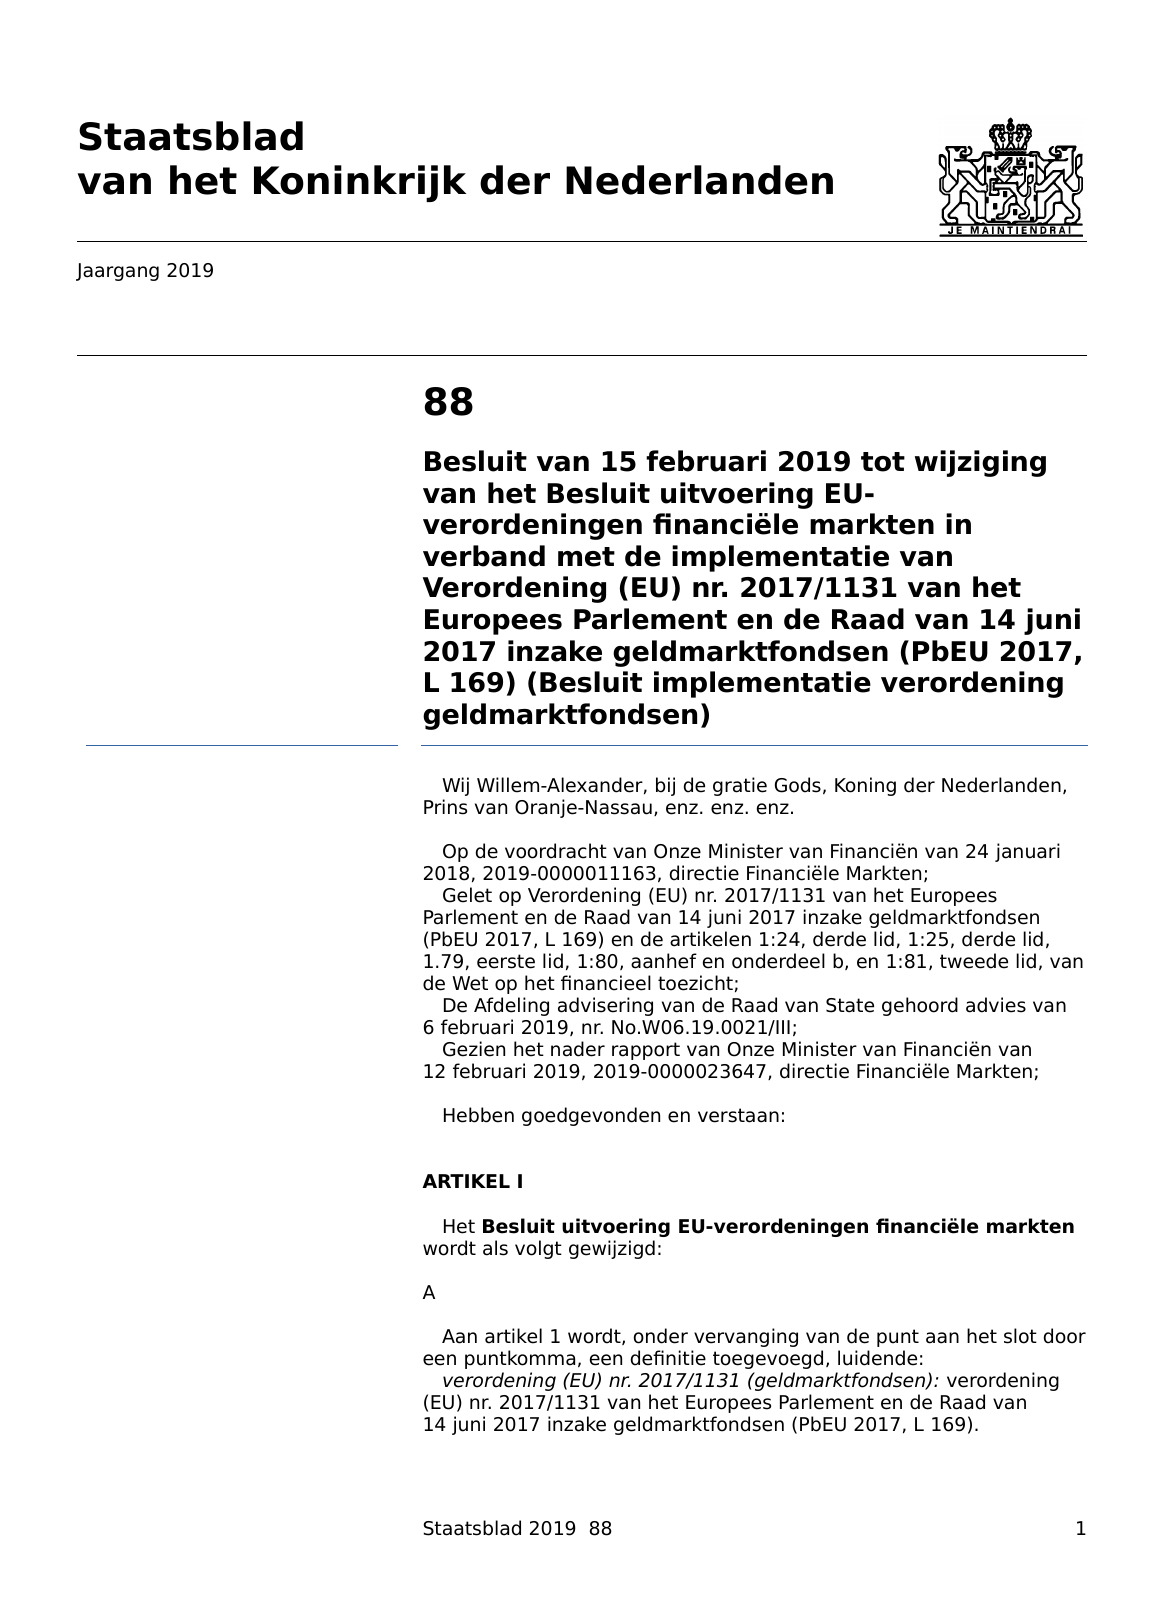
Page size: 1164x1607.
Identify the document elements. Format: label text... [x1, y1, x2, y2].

subtitle ARTIKEL I [422, 1171, 1087, 1193]
subtitle 88 [422, 381, 1087, 424]
table_cell Jaargang 2019 [77, 242, 1087, 355]
text De Afdeling advisering van de Raad van State gehoord advies van 6 februari 2019, nr. No.W06.19.0021/III; [422, 995, 1087, 1039]
picture [936, 115, 1087, 240]
text verordening (EU) nr. 2017/1131 (geldmarktfondsen): verordening (EU) nr. 2017/1131 van het Europees Parlement en de Raad van 14 juni 2017 inzake geldmarktfondsen (PbEU 2017, L 169). [422, 1370, 1087, 1436]
text A [422, 1282, 1087, 1304]
text Aan artikel 1 wordt, onder vervanging van de punt aan het slot door een puntkomma, een definitie toegevoegd, luidende: [422, 1326, 1087, 1370]
text Op de voordracht van Onze Minister van Financiën van 24 januari 2018, 2019-0000011163, directie Financiële Markten; [422, 841, 1087, 885]
text Gelet op Verordening (EU) nr. 2017/1131 van het Europees Parlement en de Raad van 14 juni 2017 inzake geldmarktfondsen (PbEU 2017, L 169) en de artikelen 1:24, derde lid, 1:25, derde lid, 1.79, eerste lid, 1:80, aanhef en onderdeel b, en 1:81, tweede lid, van de Wet op het financieel toezicht; [422, 885, 1087, 995]
text Wij Willem-Alexander, bij de gratie Gods, Koning der Nederlanden, Prins van Oranje-Nassau, enz. enz. enz. [422, 775, 1087, 819]
text Besluit van 15 februari 2019 tot wijziging van het Besluit uitvoering EU-verordeningen financiële markten in verband met de implementatie van Verordening (EU) nr. 2017/1131 van het Europees Parlement en de Raad van 14 juni 2017 inzake geldmarktfondsen (PbEU 2017, L 169) (Besluit implementatie verordening geldmarktfondsen) [422, 447, 1087, 731]
table_header Staatsblad van het Koninkrijk der Nederlanden [77, 100, 886, 241]
text Het Besluit uitvoering EU-verordeningen financiële markten wordt als volgt gewijzigd: [422, 1216, 1087, 1259]
table_header [886, 100, 1087, 241]
text Hebben goedgevonden en verstaan: [422, 1105, 1087, 1127]
text Gezien het nader rapport van Onze Minister van Financiën van 12 februari 2019, 2019-0000023647, directie Financiële Markten; [422, 1039, 1087, 1083]
